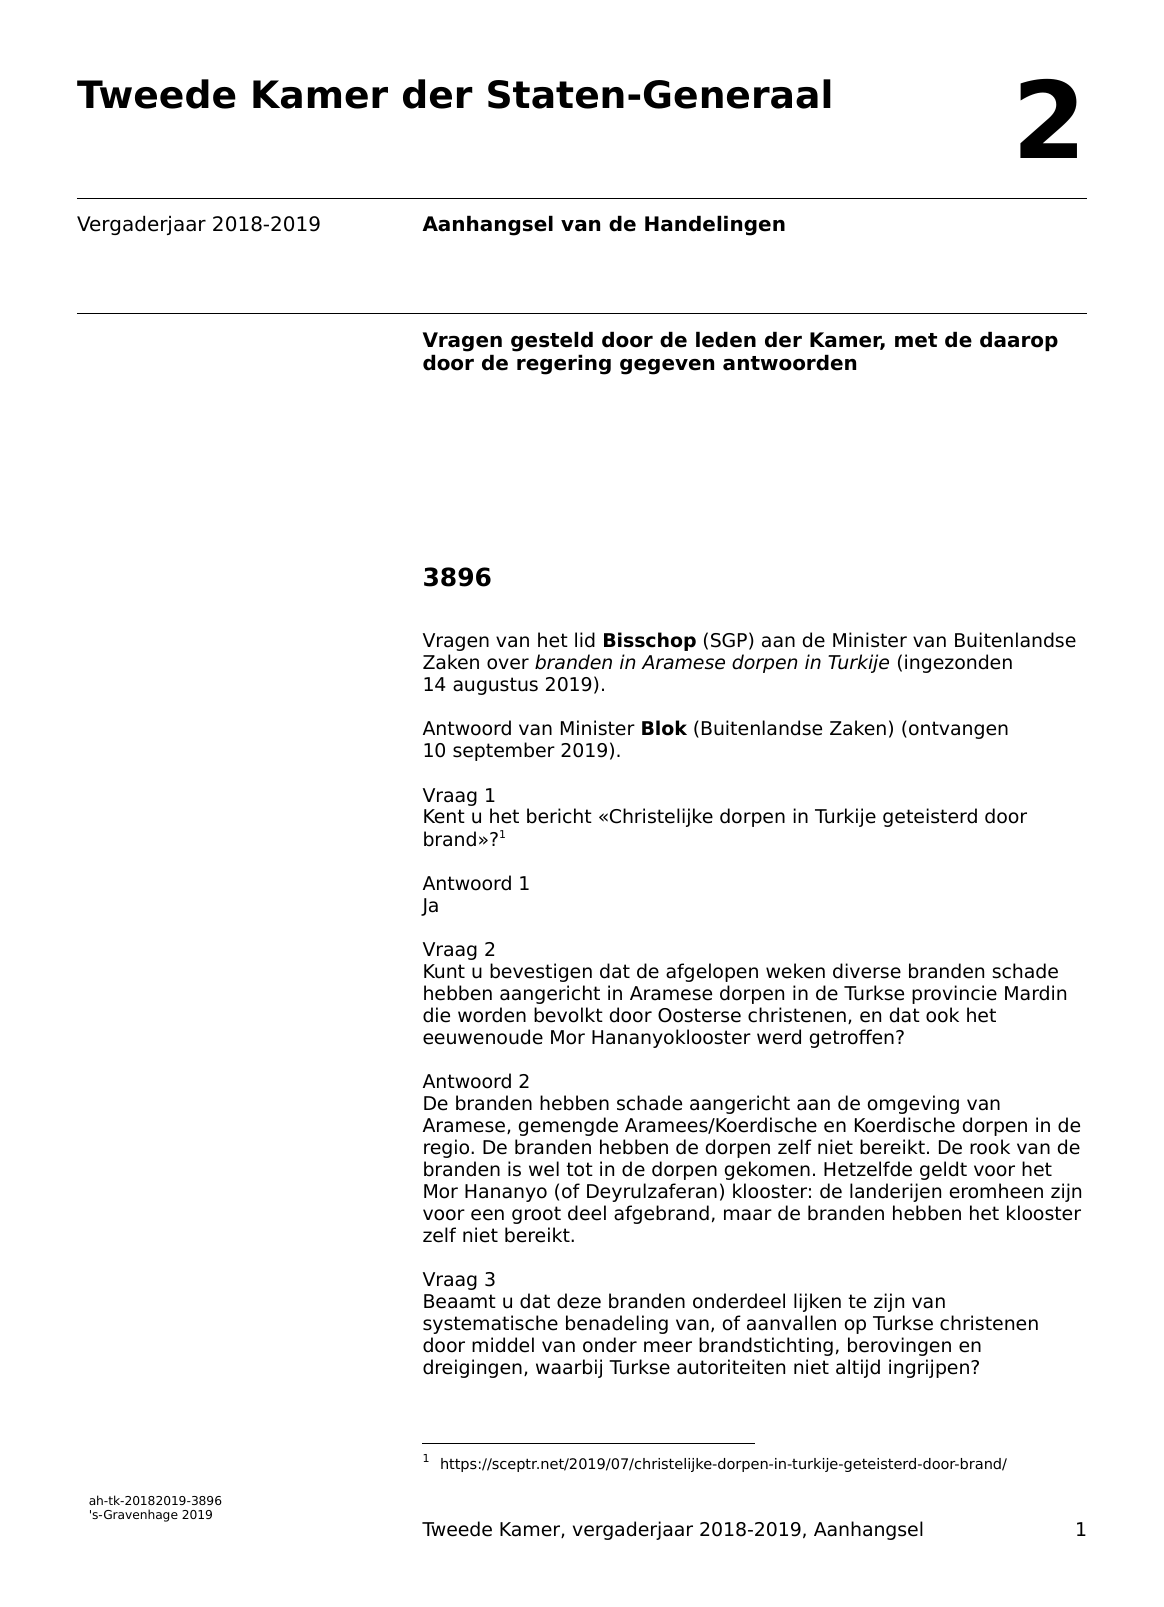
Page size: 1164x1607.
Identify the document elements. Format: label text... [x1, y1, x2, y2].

text Vraag 3 [422, 1269, 1087, 1291]
text Vraag 1 [422, 784, 1087, 806]
text ah-tk-20182019-3896 [88, 1494, 323, 1508]
table_cell Aanhangsel van de Handelingen [422, 199, 1087, 313]
text Antwoord van Minister Blok (Buitenlandse Zaken) (ontvangen 10 september 2019). [422, 718, 1087, 762]
text 3896 [422, 563, 1087, 592]
text Kunt u bevestigen dat de afgelopen weken diverse branden schade hebben aangericht in Aramese dorpen in de Turkse provincie Mardin die worden bevolkt door Oosterse christenen, en dat ook het eeuwenoude Mor Hananyoklooster werd getroffen? [422, 961, 1087, 1049]
table_header 2 [886, 59, 1087, 198]
text Vraag 2 [422, 939, 1087, 961]
table_cell Vragen gesteld door de leden der Kamer, met de daarop door de regering gegeven antwoorden [422, 314, 1087, 375]
text 's-Gravenhage 2019 [88, 1508, 323, 1522]
text Vragen van het lid Bisschop (SGP) aan de Minister van Buitenlandse Zaken over branden in Aramese dorpen in Turkije (ingezonden 14 augustus 2019). [422, 630, 1087, 696]
text Ja [422, 894, 1087, 917]
text Antwoord 2 [422, 1071, 1087, 1093]
text https://sceptr.net/2019/07/christelijke-dorpen-in-turkije-geteisterd-door-brand/ [422, 1452, 1087, 1474]
table_cell [77, 314, 422, 375]
table_cell Vergaderjaar 2018-2019 [77, 199, 422, 313]
text De branden hebben schade aangericht aan de omgeving van Aramese, gemengde Aramees/Koerdische en Koerdische dorpen in de regio. De branden hebben de dorpen zelf niet bereikt. De rook van de branden is wel tot in de dorpen gekomen. Hetzelfde geldt voor het Mor Hananyo (of Deyrulzaferan) klooster: de landerijen eromheen zijn voor een groot deel afgebrand, maar de branden hebben het klooster zelf niet bereikt. [422, 1093, 1087, 1247]
table_header Tweede Kamer der Staten-Generaal [77, 59, 886, 198]
text Beaamt u dat deze branden onderdeel lijken te zijn van systematische benadeling van, of aanvallen op Turkse christenen door middel van onder meer brandstichting, berovingen en dreigingen, waarbij Turkse autoriteiten niet altijd ingrijpen? [422, 1291, 1087, 1379]
text Kent u het bericht «Christelijke dorpen in Turkije geteisterd door brand»? [422, 806, 1087, 850]
text Antwoord 1 [422, 873, 1087, 894]
